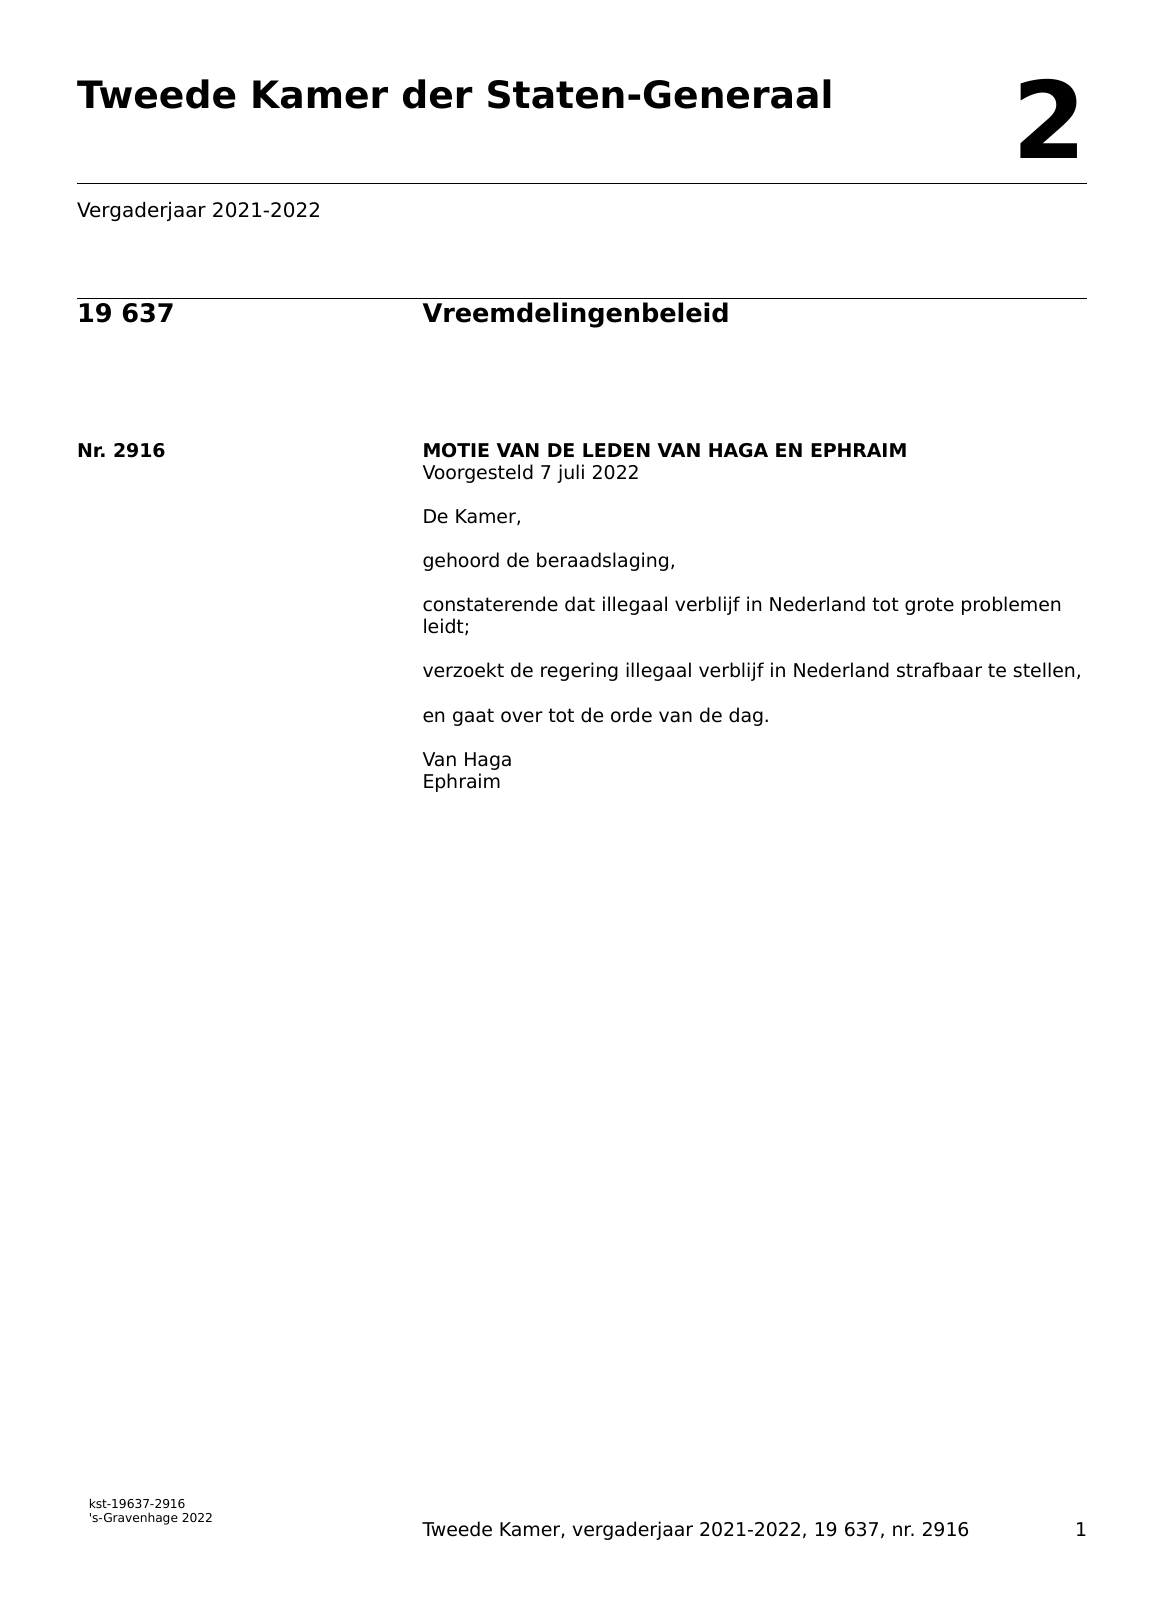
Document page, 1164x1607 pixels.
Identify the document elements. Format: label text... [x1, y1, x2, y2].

table_cell Vergaderjaar 2021-2022 [77, 184, 1087, 298]
subtitle 19 637 Vreemdelingenbeleid [77, 299, 1087, 329]
table_header 2 [886, 59, 1087, 183]
text kst-19637-2916 [88, 1497, 323, 1511]
text en gaat over tot de orde van de dag. [422, 704, 1087, 726]
text constaterende dat illegaal verblijf in Nederland tot grote problemen leidt; [422, 594, 1087, 638]
text Ephraim [422, 771, 1087, 793]
text verzoekt de regering illegaal verblijf in Nederland strafbaar te stellen, [422, 660, 1087, 682]
text 's-Gravenhage 2022 [88, 1511, 323, 1525]
text Voorgesteld 7 juli 2022 [422, 462, 1087, 484]
subtitle Nr. 2916 MOTIE VAN DE LEDEN VAN HAGA EN EPHRAIM [77, 440, 1087, 462]
text Van Haga [422, 749, 1087, 771]
text gehoord de beraadslaging, [422, 550, 1087, 572]
text De Kamer, [422, 506, 1087, 528]
table_header Tweede Kamer der Staten-Generaal [77, 59, 886, 183]
